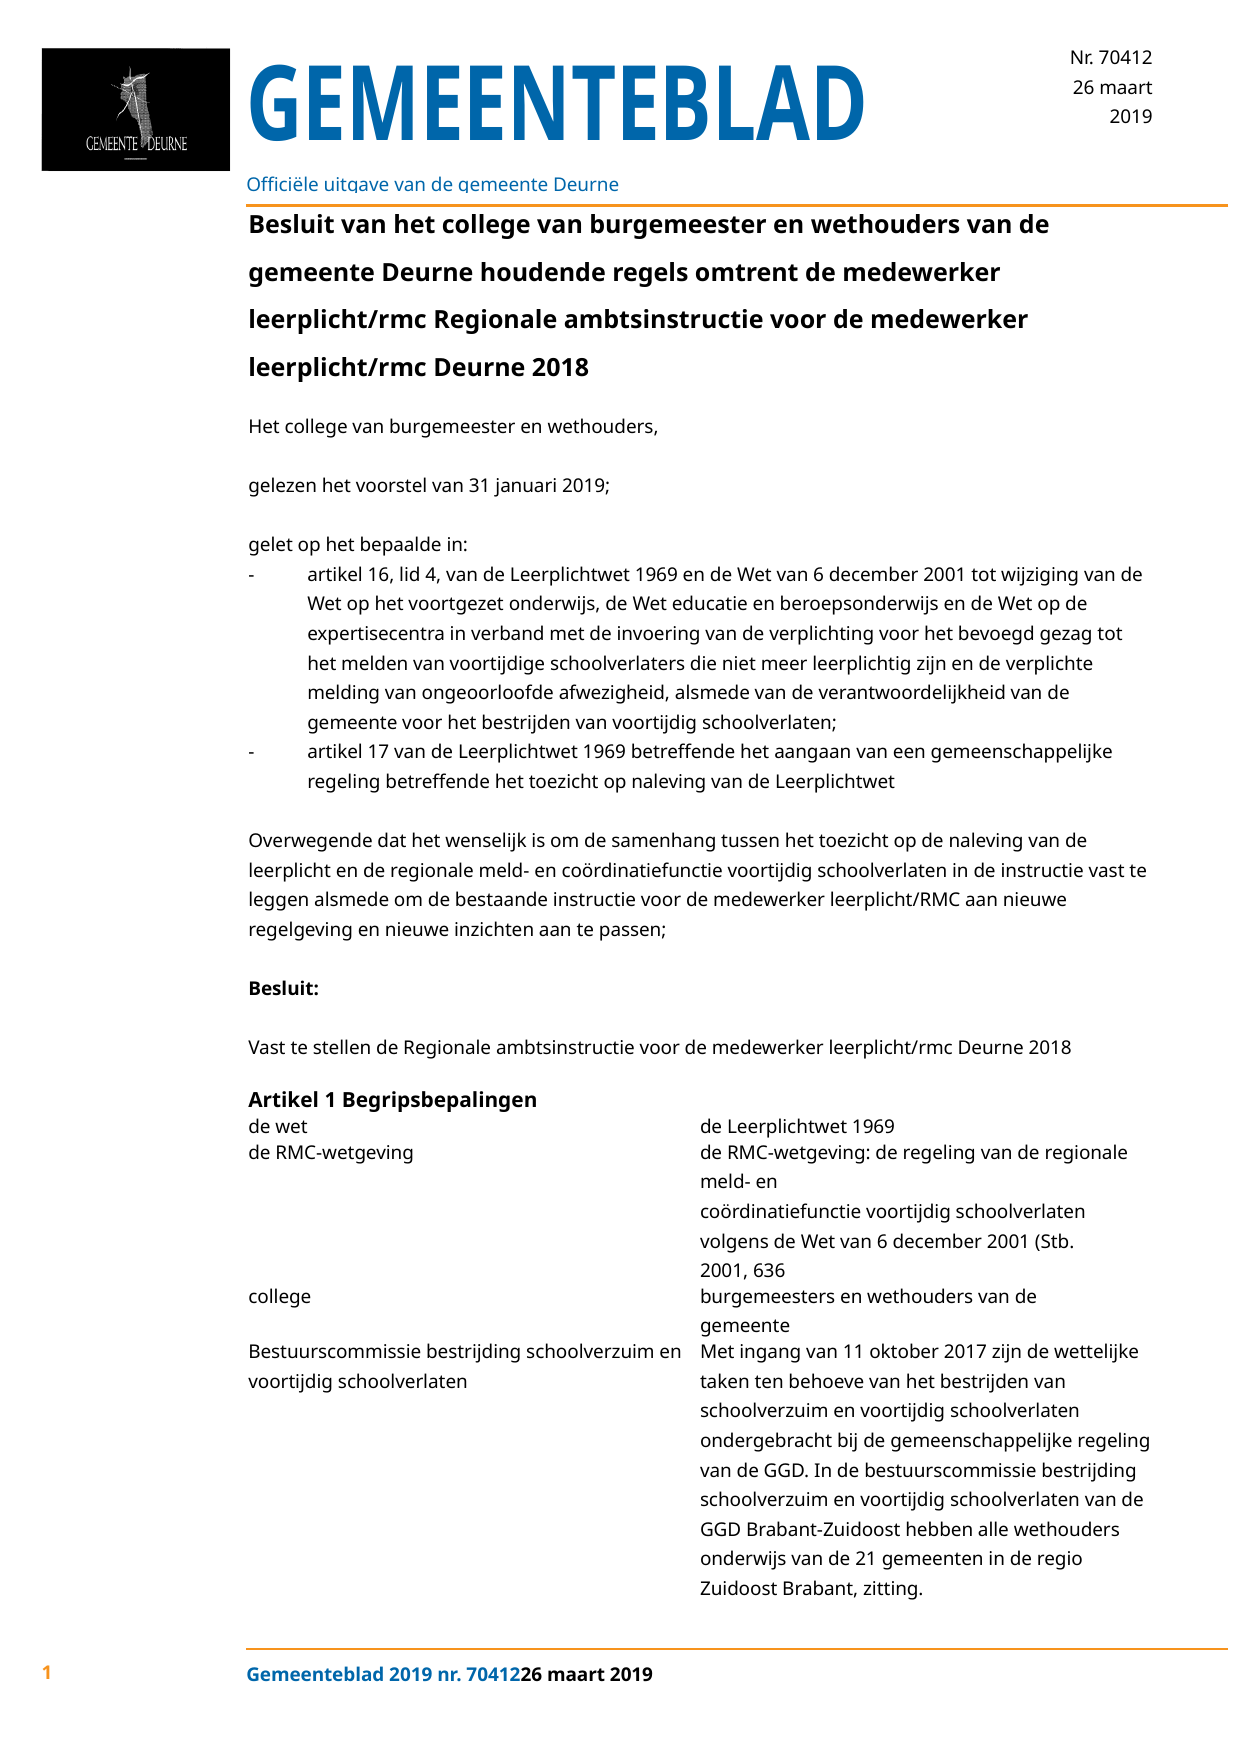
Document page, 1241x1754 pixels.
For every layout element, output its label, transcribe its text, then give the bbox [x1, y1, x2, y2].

table_cell college [248, 1283, 700, 1338]
text gelet op het bepaalde in: [248, 531, 1152, 557]
text Besluit: [248, 975, 1152, 1001]
text Het college van burgemeester en wethouders, [248, 413, 1152, 439]
text Vast te stellen de Regionale ambtsinstructie voor de medewerker leerplicht/rmc Deurne 2018 [248, 1034, 1152, 1060]
list artikel 17 van de Leerplichtwet 1969 betreffende het aangaan van een gemeenschappelijke regeling betreffende het toezicht op naleving van de Leerplichtwet [248, 738, 1152, 794]
text gelezen het voorstel van 31 januari 2019; [248, 472, 1152, 498]
table_cell Met ingang van 11 oktober 2017 zijn de wettelijke taken ten behoeve van het bestrijden van schoolverzuim en voortijdig schoolverlaten ondergebracht bij de gemeenschappelijke regeling van de GGD. In de bestuurscommissie bestrijding schoolverzuim en voortijdig schoolverlaten van de GGD Brabant-Zuidoost hebben alle wethouders onderwijs van de 21 gemeenten in de regio Zuidoost Brabant, zitting. [700, 1339, 1152, 1601]
picture [41, 47, 231, 172]
table_header de wet [248, 1113, 700, 1139]
table_cell burgemeesters en wethouders van de gemeente [700, 1283, 1152, 1338]
table_header de Leerplichtwet 1969 [700, 1113, 1152, 1139]
text Overwegende dat het wenselijk is om de samenhang tussen het toezicht op de naleving van de leerplicht en de regionale meld- en coördinatiefunctie voortijdig schoolverlaten in de instructie vast te leggen alsmede om de bestaande instructie voor de medewerker leerplicht/RMC aan nieuwe regelgeving en nieuwe inzichten aan te passen; [248, 827, 1152, 942]
table_cell de RMC-wetgeving [248, 1139, 700, 1283]
table_cell de RMC-wetgeving: de regeling van de regionale meld- en coördinatiefunctie voortijdig schoolverlaten volgens de Wet van 6 december 2001 (Stb. 2001, 636 [700, 1139, 1152, 1283]
table_cell Bestuurscommissie bestrijding schoolverzuim en voortijdig schoolverlaten [248, 1339, 700, 1601]
text Besluit van het college van burgemeester en wethouders van de gemeente Deurne houdende regels omtrent de medewerker leerplicht/rmc Regionale ambtsinstructie voor de medewerker leerplicht/rmc Deurne 2018 [248, 207, 1152, 384]
list artikel 16, lid 4, van de Leerplichtwet 1969 en de Wet van 6 december 2001 tot wijziging van de Wet op het voortgezet onderwijs, de Wet educatie en beroepsonderwijs en de Wet op de expertisecentra in verband met de invoering van de verplichting voor het bevoegd gezag tot het melden van voortijdige schoolverlaters die niet meer leerplichtig zijn en de verplichte melding van ongeoorloofde afwezigheid, alsmede van de verantwoordelijkheid van de gemeente voor het bestrijden van voortijdig schoolverlaten; [248, 561, 1152, 735]
text Artikel 1 Begripsbepalingen [248, 1085, 1152, 1113]
